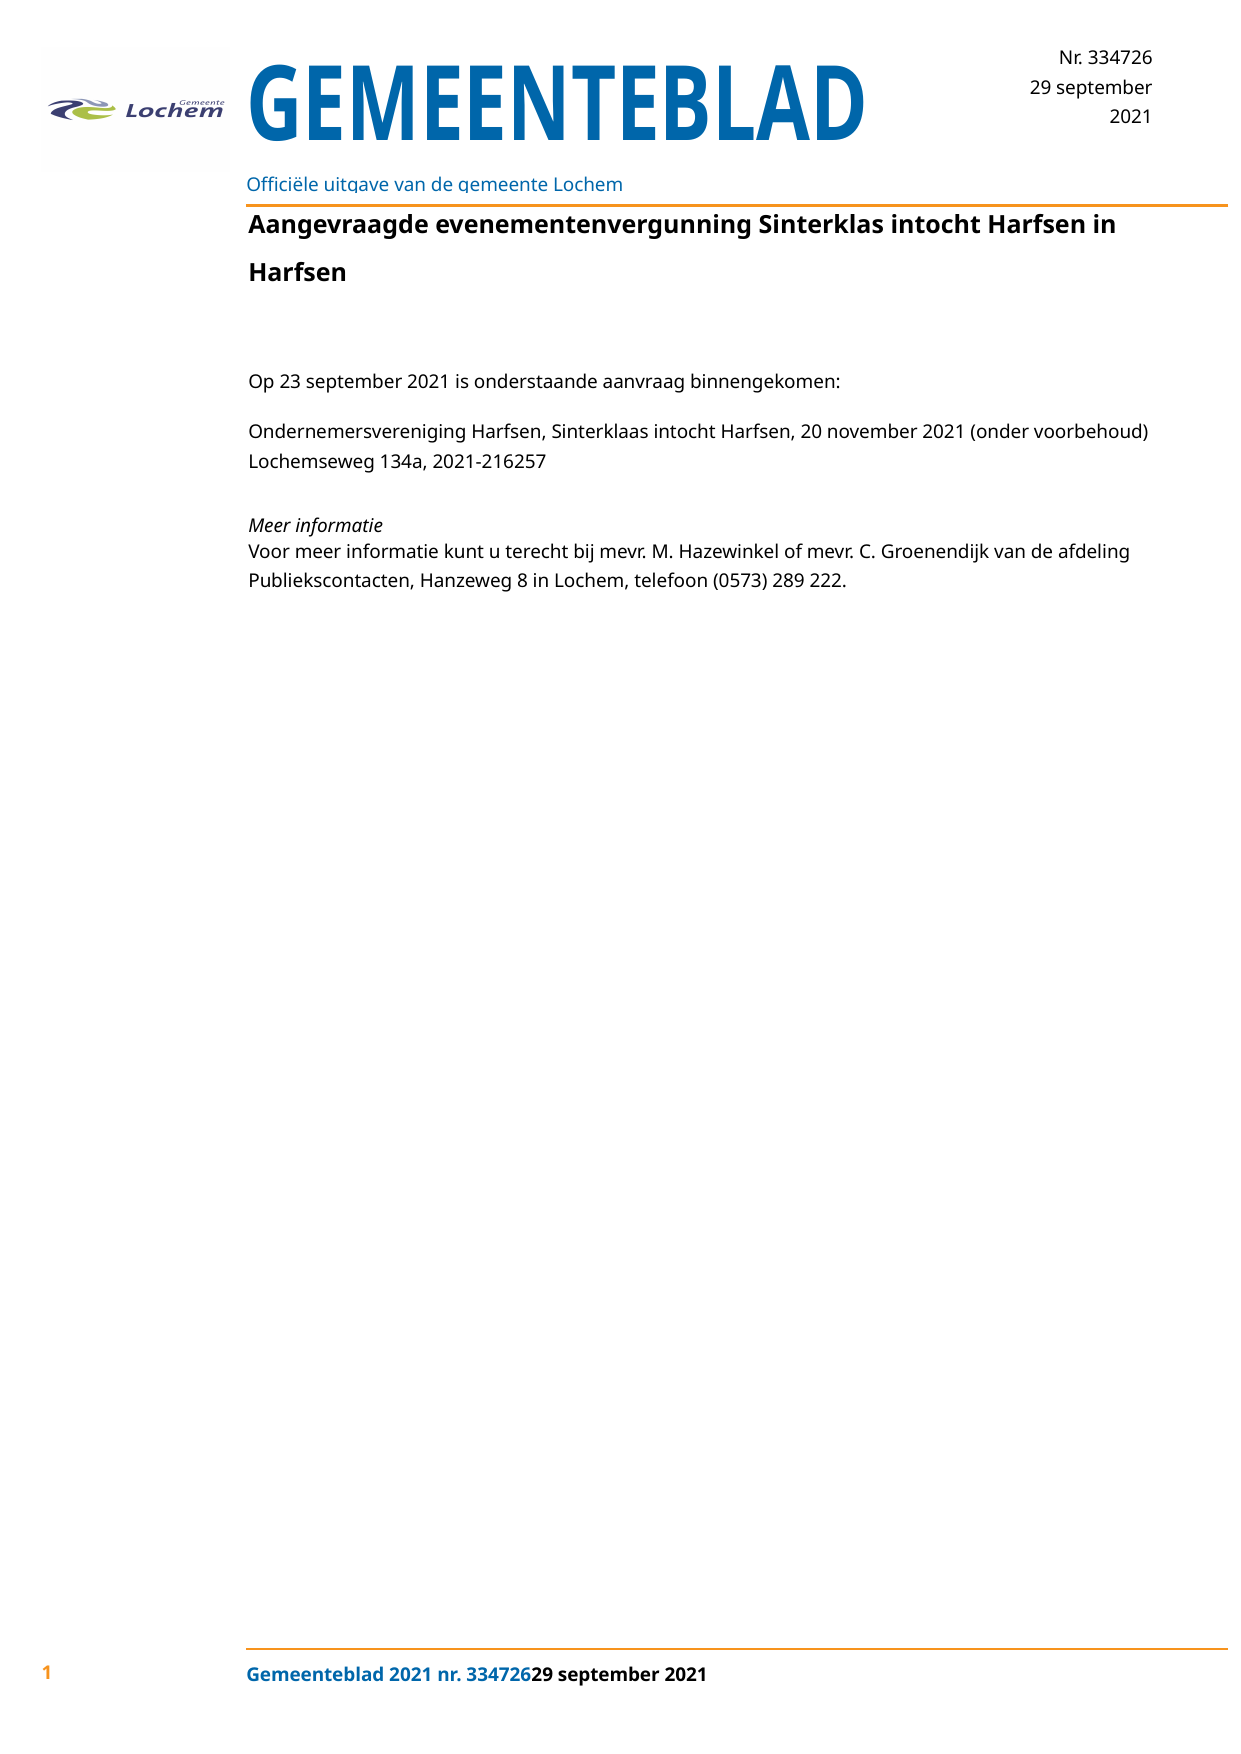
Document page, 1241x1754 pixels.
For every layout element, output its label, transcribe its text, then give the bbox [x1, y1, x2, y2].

text Aangevraagde evenementenvergunning Sinterklas intocht Harfsen in Harfsen [248, 207, 1152, 288]
text Meer informatie [248, 512, 1152, 538]
text Op 23 september 2021 is onderstaande aanvraag binnengekomen: [248, 368, 1152, 394]
text Voor meer informatie kunt u terecht bij mevr. M. Hazewinkel of mevr. C. Groenendijk van de afdeling Publiekscontacten, Hanzeweg 8 in Lochem, telefoon (0573) 289 222. [248, 538, 1152, 593]
text Ondernemersvereniging Harfsen, Sinterklaas intocht Harfsen, 20 november 2021 (onder voorbehoud) Lochemseweg 134a, 2021-216257 [248, 419, 1152, 474]
picture [41, 47, 231, 172]
